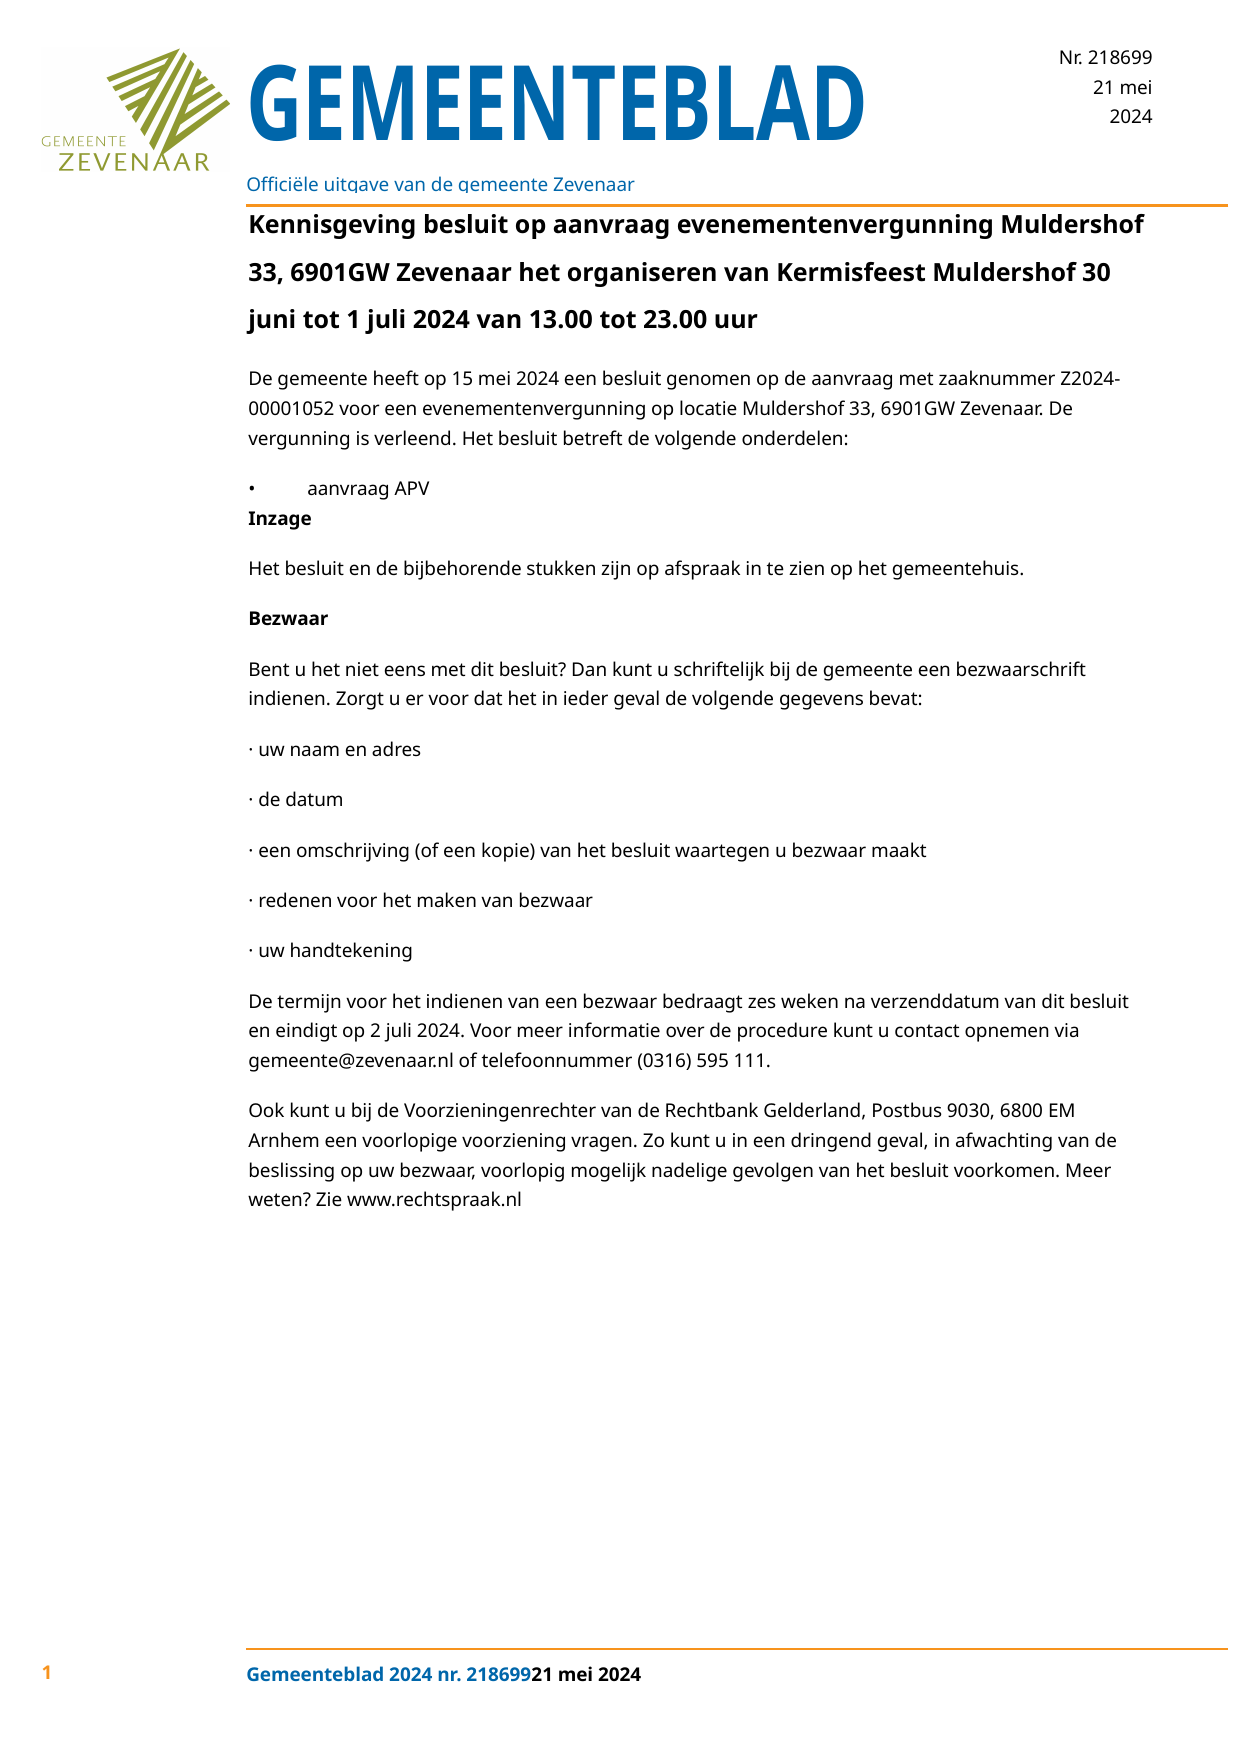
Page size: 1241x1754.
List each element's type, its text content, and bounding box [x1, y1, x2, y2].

text Het besluit en de bijbehorende stukken zijn op afspraak in te zien op het gemeentehuis. [248, 555, 1152, 581]
text Inzage [248, 505, 1152, 530]
text · een omschrijving (of een kopie) van het besluit waartegen u bezwaar maakt [248, 837, 1152, 862]
text · uw naam en adres [248, 736, 1152, 762]
text Kennisgeving besluit op aanvraag evenementenvergunning Muldershof 33, 6901GW Zevenaar het organiseren van Kermisfeest Muldershof 30 juni tot 1 juli 2024 van 13.00 tot 23.00 uur [248, 207, 1152, 336]
text Bent u het niet eens met dit besluit? Dan kunt u schriftelijk bij de gemeente een bezwaarschrift indienen. Zorgt u er voor dat het in ieder geval de volgende gegevens bevat: [248, 656, 1152, 711]
text Ook kunt u bij de Voorzieningenrechter van de Rechtbank Gelderland, Postbus 9030, 6800 EM Arnhem een voorlopige voorziening vragen. Zo kunt u in een dringend geval, in afwachting van de beslissing op uw bezwaar, voorlopig mogelijk nadelige gevolgen van het besluit voorkomen. Meer weten? Zie www.rechtspraak.nl [248, 1098, 1152, 1212]
text Bezwaar [248, 606, 1152, 631]
text · de datum [248, 786, 1152, 812]
text · redenen voor het maken van bezwaar [248, 887, 1152, 913]
text De gemeente heeft op 15 mei 2024 een besluit genomen op de aanvraag met zaaknummer Z2024-00001052 voor een evenementenvergunning op locatie Muldershof 33, 6901GW Zevenaar. De vergunning is verleend. Het besluit betreft de volgende onderdelen: [248, 366, 1152, 450]
text De termijn voor het indienen van een bezwaar bedraagt zes weken na verzenddatum van dit besluit en eindigt op 2 juli 2024. Voor meer informatie over de procedure kunt u contact opnemen via gemeente@zevenaar.nl of telefoonnummer (0316) 595 111. [248, 988, 1152, 1073]
text · uw handtekening [248, 938, 1152, 963]
list aanvraag APV [248, 475, 1152, 501]
picture [41, 47, 231, 172]
